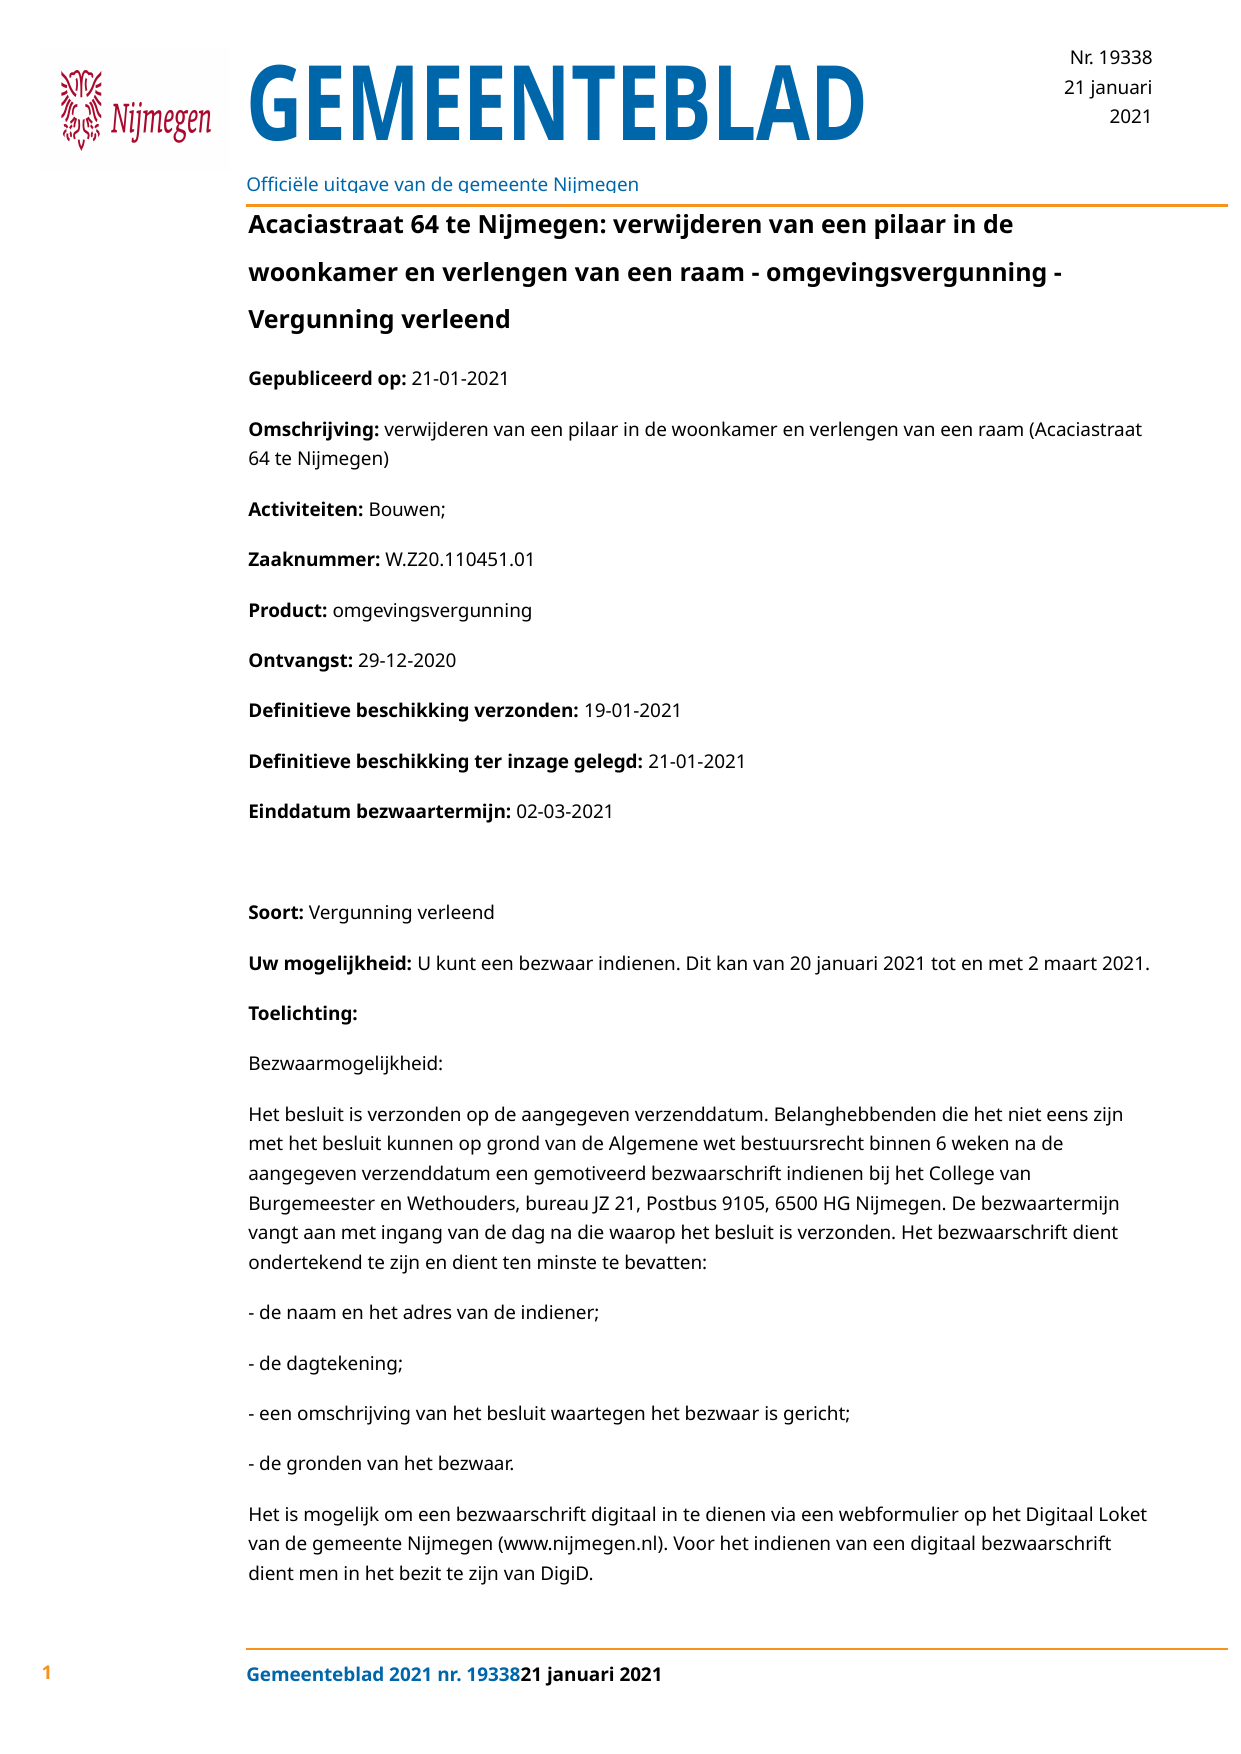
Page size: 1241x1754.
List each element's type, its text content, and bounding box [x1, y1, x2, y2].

text Zaaknummer: W.Z20.110451.01 [248, 546, 1152, 572]
text - de naam en het adres van de indiener; [248, 1299, 1152, 1325]
text Einddatum bezwaartermijn: 02-03-2021 [248, 798, 1152, 824]
text Bezwaarmogelijkheid: [248, 1051, 1152, 1076]
text Definitieve beschikking verzonden: 19-01-2021 [248, 698, 1152, 723]
text Product: omgevingsvergunning [248, 597, 1152, 622]
text - de dagtekening; [248, 1350, 1152, 1375]
text Activiteiten: Bouwen; [248, 496, 1152, 522]
picture [41, 47, 231, 172]
text Acaciastraat 64 te Nijmegen: verwijderen van een pilaar in de woonkamer en verlengen van een raam - omgevingsvergunning - Vergunning verleend [248, 207, 1152, 336]
text Het besluit is verzonden op de aangegeven verzenddatum. Belanghebbenden die het niet eens zijn met het besluit kunnen op grond van de Algemene wet bestuursrecht binnen 6 weken na de aangegeven verzenddatum een gemotiveerd bezwaarschrift indienen bij het College van Burgemeester en Wethouders, bureau JZ 21, Postbus 9105, 6500 HG Nijmegen. De bezwaartermijn vangt aan met ingang van de dag na die waarop het besluit is verzonden. Het bezwaarschrift dient ondertekend te zijn en dient ten minste te bevatten: [248, 1101, 1152, 1274]
text Toelichting: [248, 1000, 1152, 1026]
text - een omschrijving van het besluit waartegen het bezwaar is gericht; [248, 1400, 1152, 1426]
text Soort: Vergunning verleend [248, 899, 1152, 925]
text Omschrijving: verwijderen van een pilaar in de woonkamer en verlengen van een raam (Acaciastraat 64 te Nijmegen) [248, 416, 1152, 471]
text Het is mogelijk om een bezwaarschrift digitaal in te dienen via een webformulier op het Digitaal Loket van de gemeente Nijmegen (www.nijmegen.nl). Voor het indienen van een digitaal bezwaarschrift dient men in het bezit te zijn van DigiD. [248, 1501, 1152, 1586]
text Definitieve beschikking ter inzage gelegd: 21-01-2021 [248, 748, 1152, 774]
text Ontvangst: 29-12-2020 [248, 647, 1152, 673]
text Gepubliceerd op: 21-01-2021 [248, 366, 1152, 391]
text Uw mogelijkheid: U kunt een bezwaar indienen. Dit kan van 20 januari 2021 tot en met 2 maart 2021. [248, 950, 1152, 975]
text - de gronden van het bezwaar. [248, 1451, 1152, 1476]
